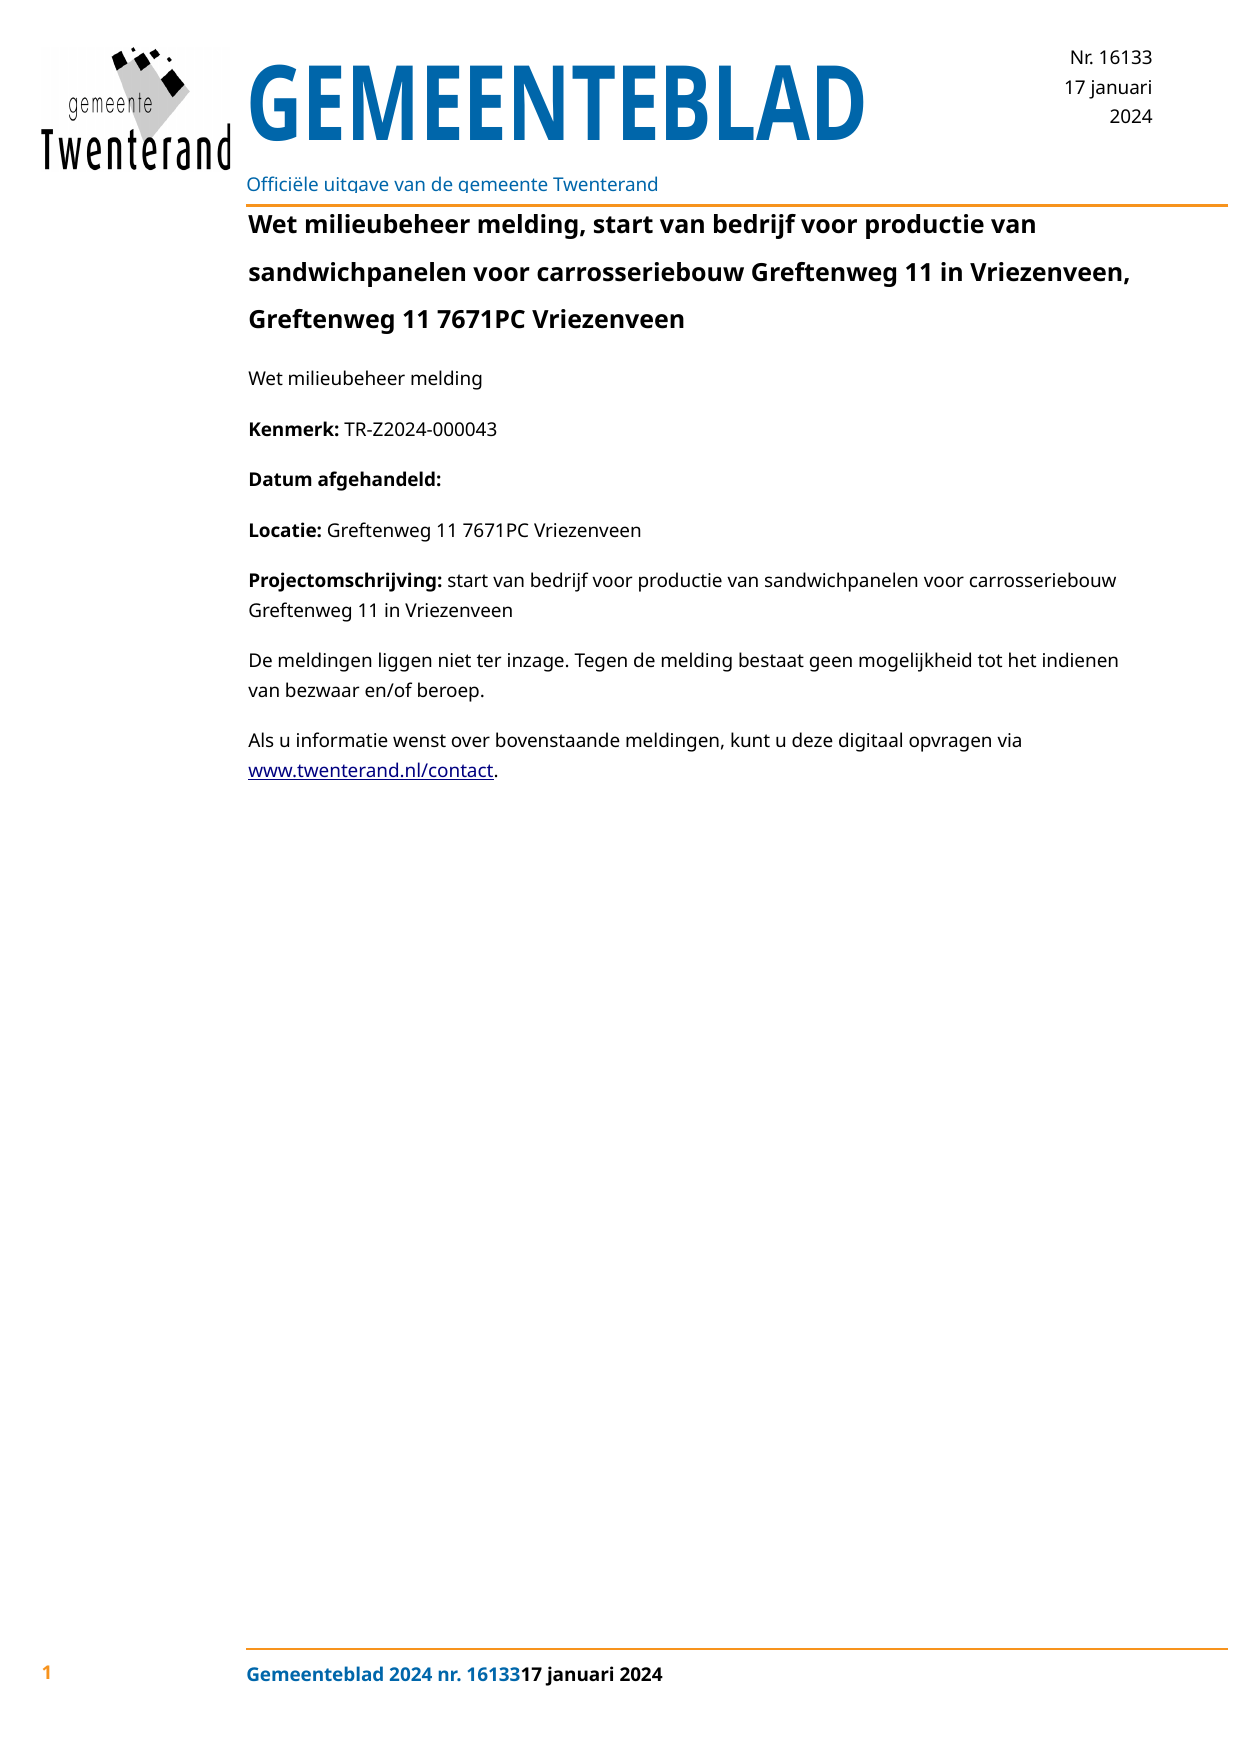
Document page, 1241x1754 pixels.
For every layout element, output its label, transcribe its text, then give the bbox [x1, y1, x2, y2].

text Wet milieubeheer melding, start van bedrijf voor productie van sandwichpanelen voor carrosseriebouw Greftenweg 11 in Vriezenveen, Greftenweg 11 7671PC Vriezenveen [248, 207, 1152, 336]
text Projectomschrijving: start van bedrijf voor productie van sandwichpanelen voor carrosseriebouw Greftenweg 11 in Vriezenveen [248, 567, 1152, 622]
text Kenmerk: TR-Z2024-000043 [248, 416, 1152, 442]
text Als u informatie wenst over bovenstaande meldingen, kunt u deze digitaal opvragen via www.twenterand.nl/contact. [248, 727, 1152, 782]
text Locatie: Greftenweg 11 7671PC Vriezenveen [248, 517, 1152, 542]
picture [41, 47, 231, 172]
text De meldingen liggen niet ter inzage. Tegen de melding bestaat geen mogelijkheid tot het indienen van bezwaar en/of beroep. [248, 647, 1152, 702]
text Wet milieubeheer melding [248, 366, 1152, 391]
text Datum afgehandeld: [248, 466, 1152, 492]
